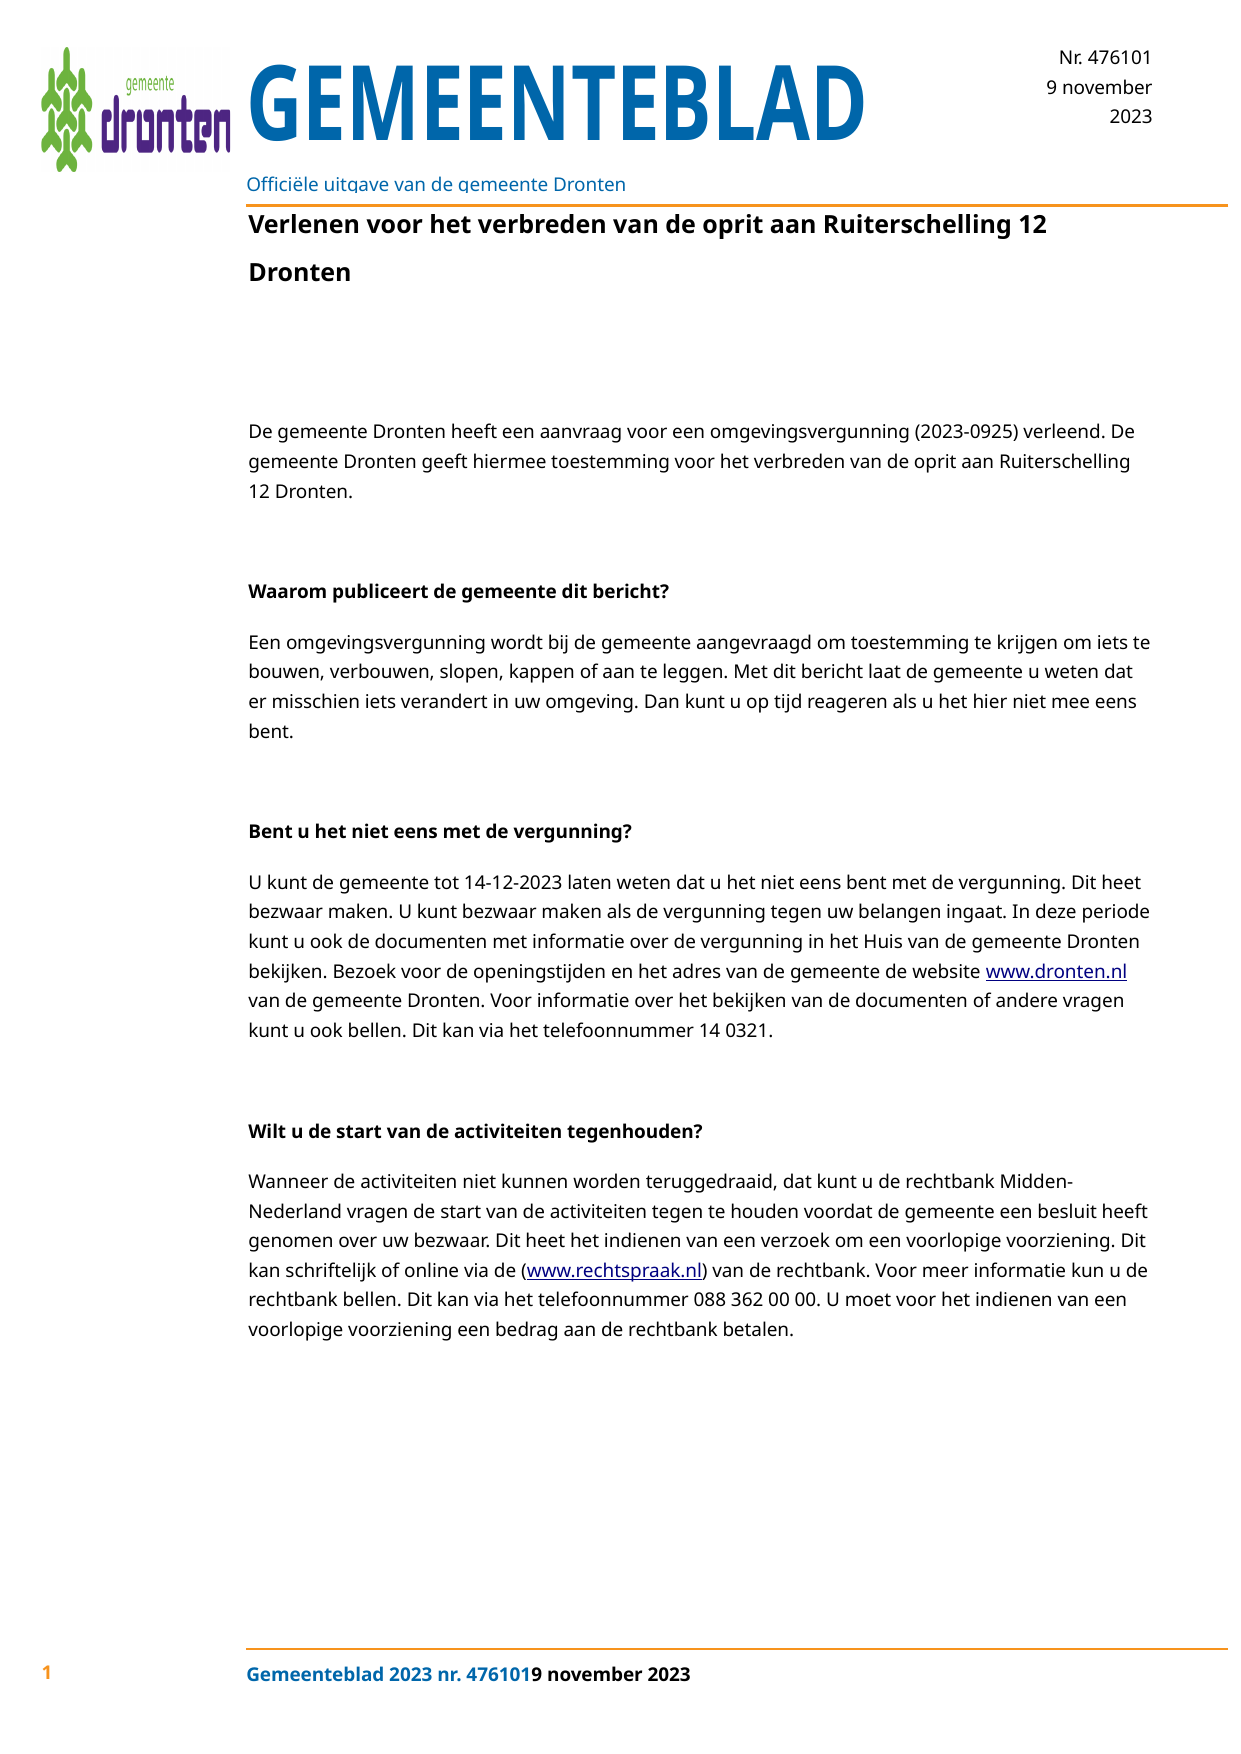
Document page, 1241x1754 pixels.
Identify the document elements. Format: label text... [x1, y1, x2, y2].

text Waarom publiceert de gemeente dit bericht? [248, 579, 1152, 604]
text De gemeente Dronten heeft een aanvraag voor een omgevingsvergunning (2023-0925) verleend. De gemeente Dronten geeft hiermee toestemming voor het verbreden van de oprit aan Ruiterschelling 12 Dronten. [248, 419, 1152, 504]
text Bent u het niet eens met de vergunning? [248, 819, 1152, 844]
text Verlenen voor het verbreden van de oprit aan Ruiterschelling 12 Dronten [248, 207, 1152, 288]
picture [41, 47, 231, 172]
text Een omgevingsvergunning wordt bij de gemeente aangevraagd om toestemming te krijgen om iets te bouwen, verbouwen, slopen, kappen of aan te leggen. Met dit bericht laat de gemeente u weten dat er misschien iets verandert in uw omgeving. Dan kunt u op tijd reageren als u het hier niet mee eens bent. [248, 629, 1152, 744]
text Wilt u de start van de activiteiten tegenhouden? [248, 1118, 1152, 1144]
text Wanneer de activiteiten niet kunnen worden teruggedraaid, dat kunt u de rechtbank Midden-Nederland vragen de start van de activiteiten tegen te houden voordat de gemeente een besluit heeft genomen over uw bezwaar. Dit heet het indienen van een verzoek om een voorlopige voorziening. Dit kan schriftelijk of online via de (www.rechtspraak.nl) van de rechtbank. Voor meer informatie kun u de rechtbank bellen. Dit kan via het telefoonnummer 088 362 00 00. U moet voor het indienen van een voorlopige voorziening een bedrag aan de rechtbank betalen. [248, 1168, 1152, 1342]
text U kunt de gemeente tot 14-12-2023 laten weten dat u het niet eens bent met de vergunning. Dit heet bezwaar maken. U kunt bezwaar maken als de vergunning tegen uw belangen ingaat. In deze periode kunt u ook de documenten met informatie over de vergunning in het Huis van de gemeente Dronten bekijken. Bezoek voor de openingstijden en het adres van de gemeente de website www.dronten.nl van de gemeente Dronten. Voor informatie over het bekijken van de documenten of andere vragen kunt u ook bellen. Dit kan via het telefoonnummer 14 0321. [248, 869, 1152, 1043]
